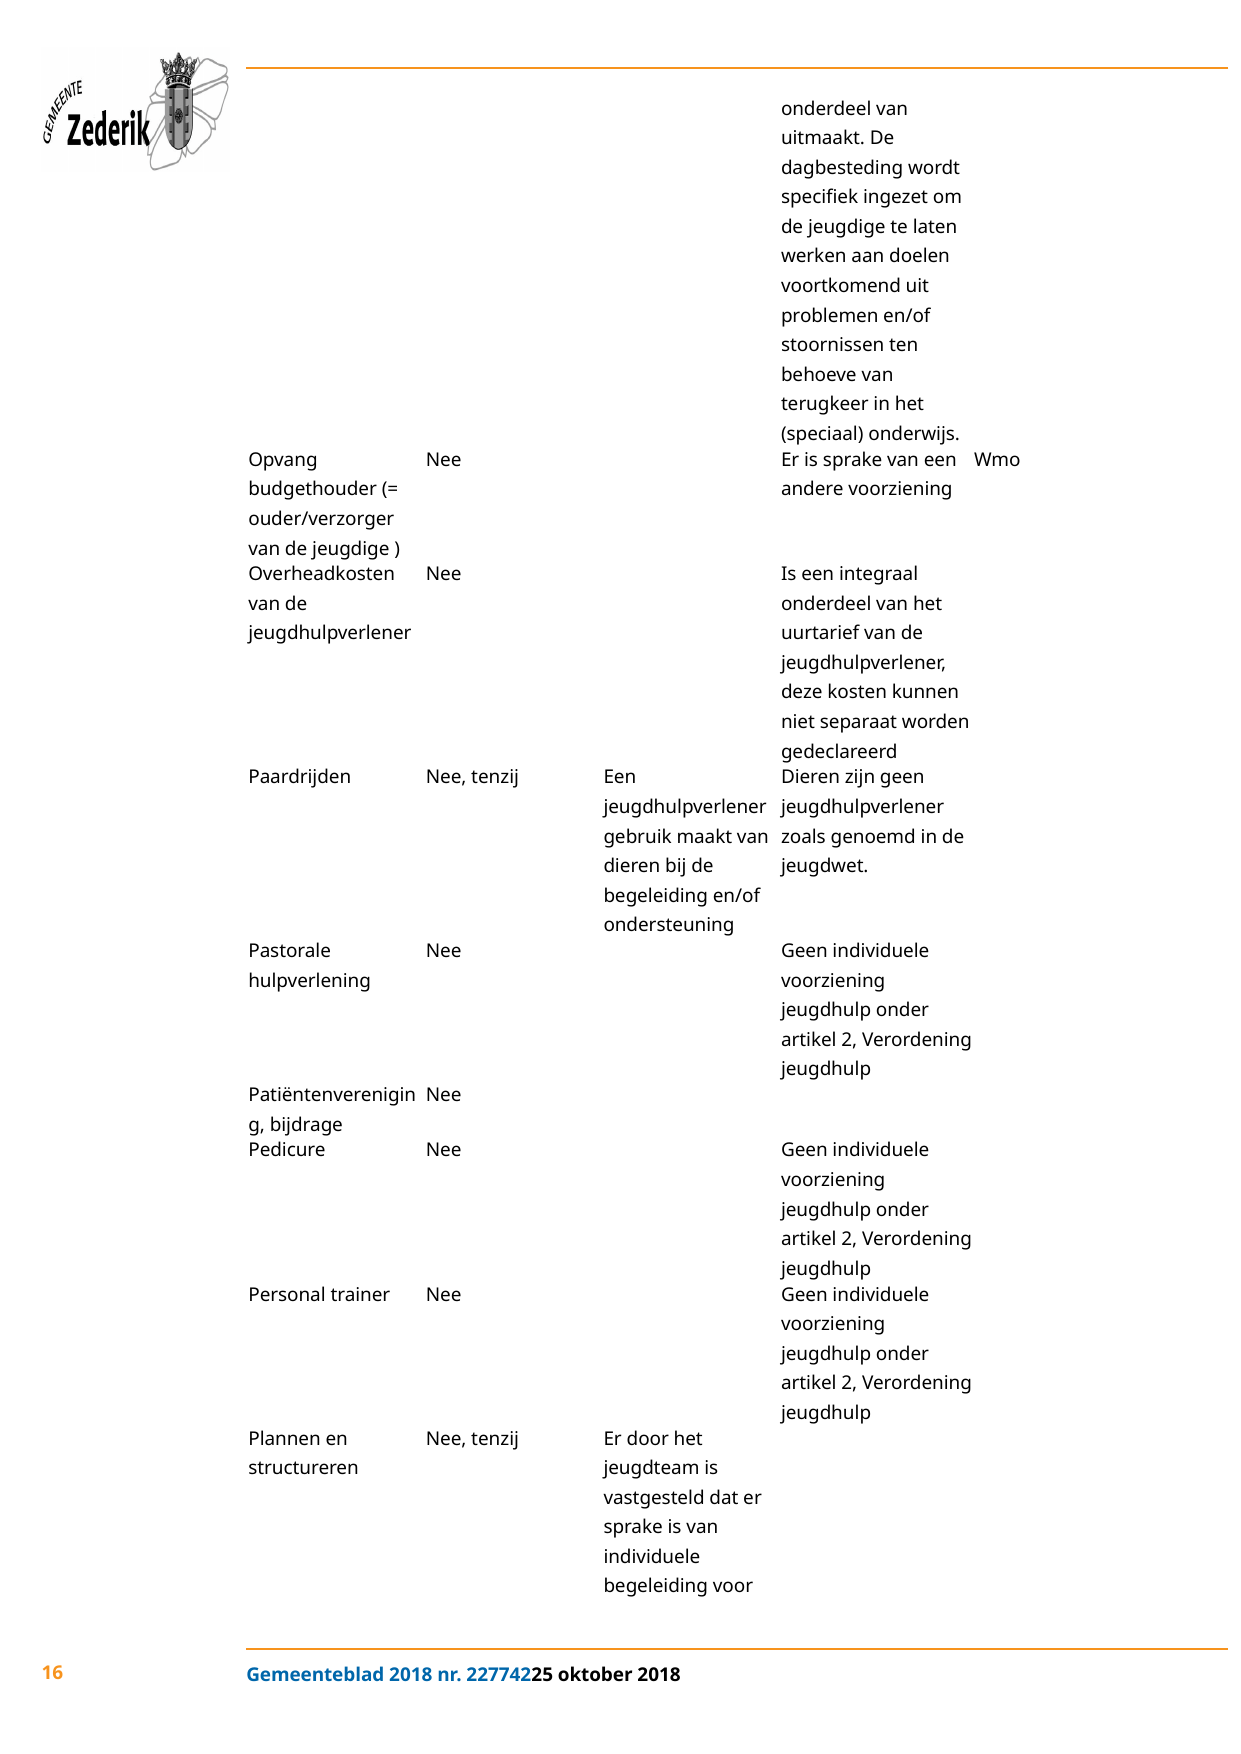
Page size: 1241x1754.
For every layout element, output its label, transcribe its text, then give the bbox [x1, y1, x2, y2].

table_cell [603, 1137, 781, 1281]
table_cell [974, 764, 1152, 937]
table_cell Nee [426, 937, 603, 1081]
table_cell Personal trainer [248, 1281, 426, 1425]
table_cell Nee [426, 560, 603, 764]
table_cell Er door het jeugdteam is vastgesteld dat er sprake is van individuele begeleiding voor [603, 1425, 781, 1598]
table_cell [974, 1425, 1152, 1598]
table_cell Patiëntenvereniging, bijdrage [248, 1081, 426, 1137]
table_cell onderdeel van uitmaakt. De dagbesteding wordt specifiek ingezet om de jeugdige te laten werken aan doelen voortkomend uit problemen en/of stoornissen ten behoeve van terugkeer in het (speciaal) onderwijs. [781, 95, 974, 446]
table_cell [974, 560, 1152, 764]
table_cell Plannen en structureren [248, 1425, 426, 1598]
picture [41, 47, 231, 172]
table_cell [974, 1081, 1152, 1137]
table_cell Pedicure [248, 1137, 426, 1281]
table_cell Paardrijden [248, 764, 426, 937]
table_cell Er is sprake van een andere voorziening [781, 446, 974, 560]
table_cell Nee, tenzij [426, 1425, 603, 1598]
table_cell Geen individuele voorziening jeugdhulp onder artikel 2, Verordening jeugdhulp [781, 1137, 974, 1281]
table_cell [603, 1281, 781, 1425]
table_cell [974, 1281, 1152, 1425]
table_cell [426, 95, 603, 446]
table_cell Nee [426, 1281, 603, 1425]
table_cell Nee [426, 446, 603, 560]
table_cell [603, 446, 781, 560]
table_cell Is een integraal onderdeel van het uurtarief van de jeugdhulpverlener, deze kosten kunnen niet separaat worden gedeclareerd [781, 560, 974, 764]
table_cell Een jeugdhulpverlener gebruik maakt van dieren bij de begeleiding en/of ondersteuning [603, 764, 781, 937]
table_cell [974, 937, 1152, 1081]
table_cell Overheadkosten van de jeugdhulpverlener [248, 560, 426, 764]
table_cell [248, 95, 426, 446]
table_cell [603, 560, 781, 764]
table_cell [781, 1081, 974, 1137]
table_cell [781, 1425, 974, 1598]
table_cell Dieren zijn geen jeugdhulpverlener zoals genoemd in de jeugdwet. [781, 764, 974, 937]
table_cell [974, 1137, 1152, 1281]
table_cell Nee [426, 1081, 603, 1137]
table_cell Nee, tenzij [426, 764, 603, 937]
table_cell Nee [426, 1137, 603, 1281]
table_cell Geen individuele voorziening jeugdhulp onder artikel 2, Verordening jeugdhulp [781, 1281, 974, 1425]
table_cell Opvang budgethouder (= ouder/verzorger van de jeugdige ) [248, 446, 426, 560]
table_cell [974, 95, 1152, 446]
table_cell Wmo [974, 446, 1152, 560]
table_cell [603, 1081, 781, 1137]
table_cell [603, 937, 781, 1081]
table_cell Geen individuele voorziening jeugdhulp onder artikel 2, Verordening jeugdhulp [781, 937, 974, 1081]
table_cell [603, 95, 781, 446]
table_cell Pastorale hulpverlening [248, 937, 426, 1081]
